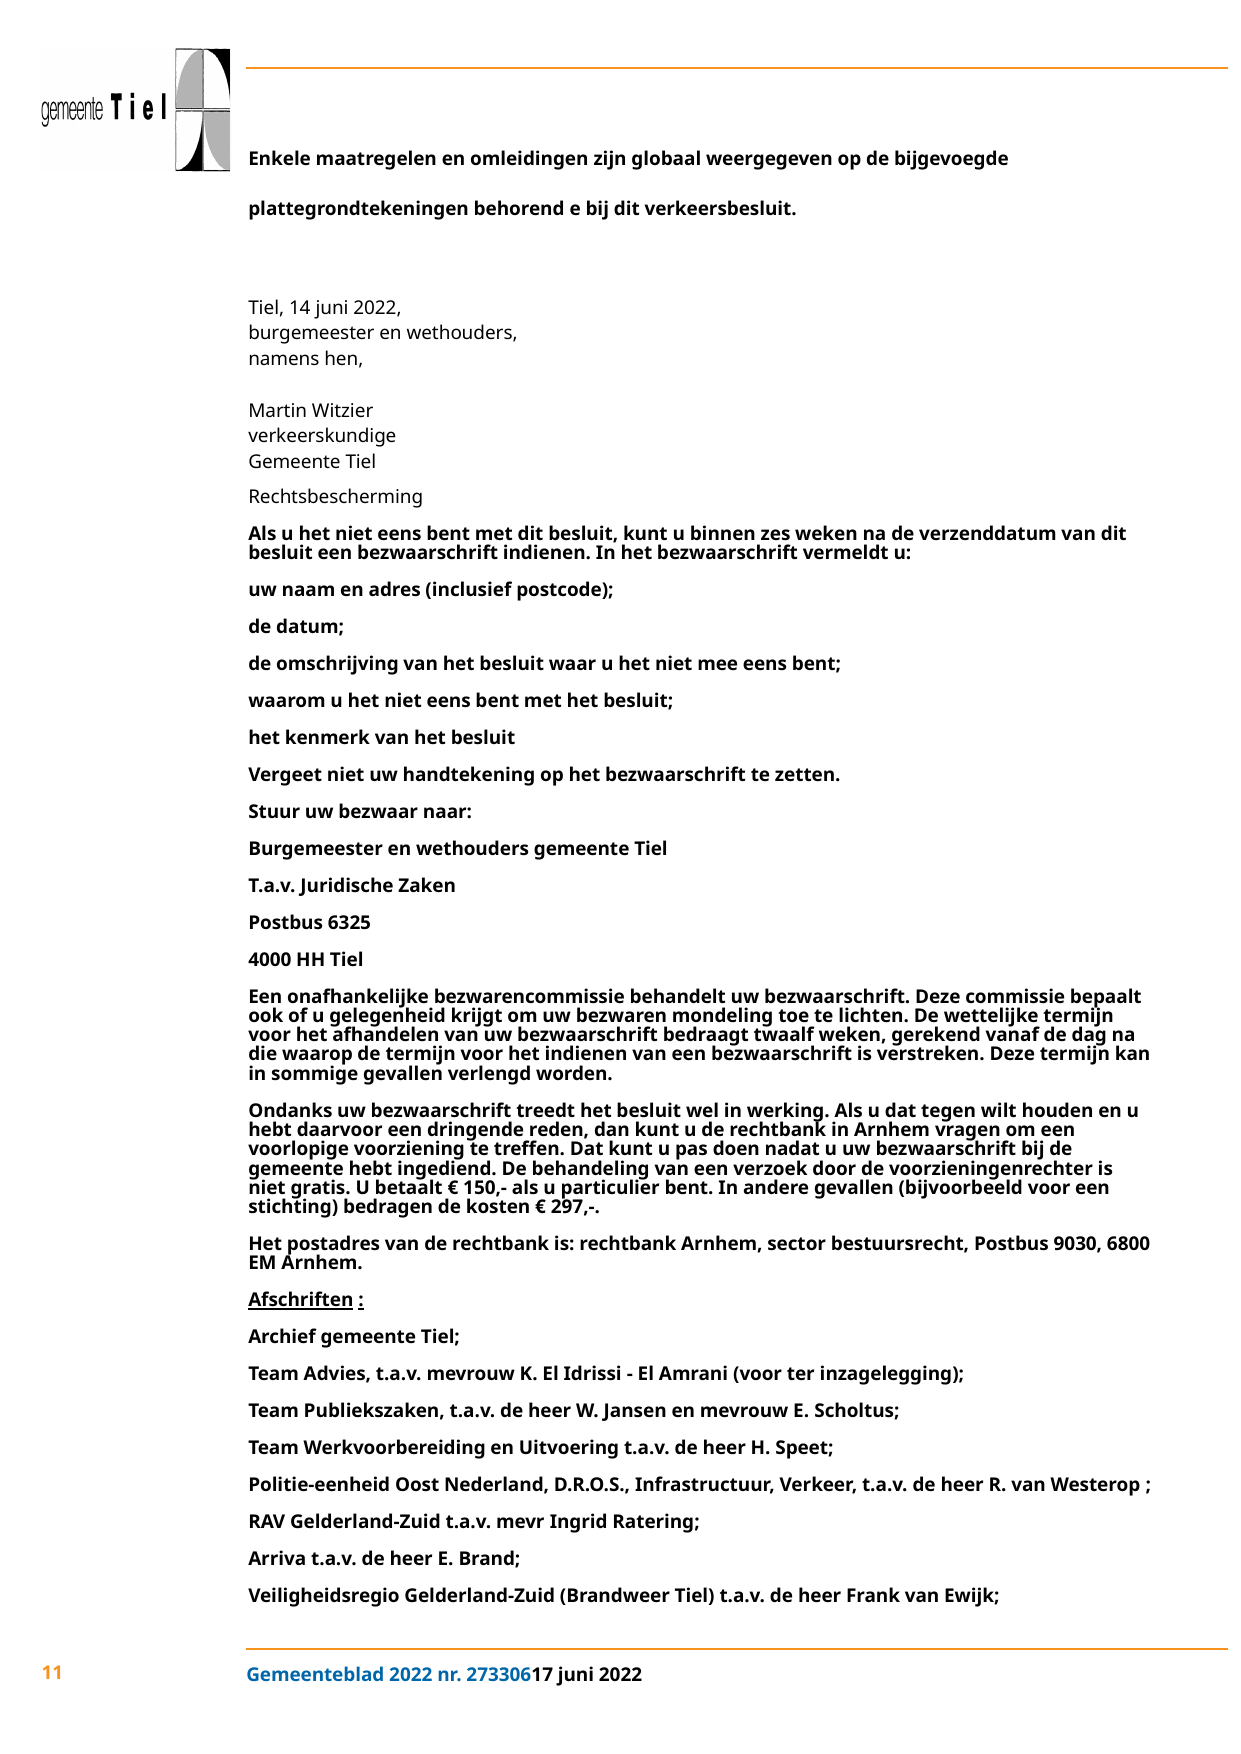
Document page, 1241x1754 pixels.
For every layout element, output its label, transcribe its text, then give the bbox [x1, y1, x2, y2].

text Team Advies, t.a.v. mevrouw K. El Idrissi - El Amrani (voor ter inzagelegging); [248, 1365, 1152, 1384]
text Afschriften : [248, 1291, 1152, 1311]
text Stuur uw bezwaar naar: [248, 803, 1152, 822]
text Ondanks uw bezwaarschrift treedt het besluit wel in werking. Als u dat tegen wilt houden en u hebt daarvoor een dringende reden, dan kunt u de rechtbank in Arnhem vragen om een voorlopige voorziening te treffen. Dat kunt u pas doen nadat u uw bezwaarschrift bij de gemeente hebt ingediend. De behandeling van een verzoek door de voorzieningenrechter is niet gratis. U betaalt € 150,- als u particulier bent. In andere gevallen (bijvoorbeeld voor een stichting) bedragen de kosten € 297,-. [248, 1102, 1152, 1217]
text T.a.v. Juridische Zaken [248, 877, 1152, 896]
text Vergeet niet uw handtekening op het bezwaarschrift te zetten. [248, 766, 1152, 785]
text Archief gemeente Tiel; [248, 1328, 1152, 1347]
text het kenmerk van het besluit [248, 729, 1152, 748]
text Postbus 6325 [248, 914, 1152, 933]
text de omschrijving van het besluit waar u het niet mee eens bent; [248, 655, 1152, 674]
text verkeerskundige [248, 422, 1152, 448]
text Gemeente Tiel [248, 448, 1152, 474]
text Een onafhankelijke bezwarencommissie behandelt uw bezwaarschrift. Deze commissie bepaalt ook of u gelegenheid krijgt om uw bezwaren mondeling toe te lichten. De wettelijke termijn voor het afhandelen van uw bezwaarschrift bedraagt twaalf weken, gerekend vanaf de dag na die waarop de termijn voor het indienen van een bezwaarschrift is verstreken. Deze termijn kan in sommige gevallen verlengd worden. [248, 988, 1152, 1084]
text Burgemeester en wethouders gemeente Tiel [248, 840, 1152, 859]
text Team Werkvoorbereiding en Uitvoering t.a.v. de heer H. Speet; [248, 1439, 1152, 1458]
text Het postadres van de rechtbank is: rechtbank Arnhem, sector bestuursrecht, Postbus 9030, 6800 EM Arnhem. [248, 1235, 1152, 1273]
text RAV Gelderland-Zuid t.a.v. mevr Ingrid Ratering; [248, 1513, 1152, 1532]
text Rechtsbescherming [248, 488, 1152, 507]
text Als u het niet eens bent met dit besluit, kunt u binnen zes weken na de verzenddatum van dit besluit een bezwaarschrift indienen. In het bezwaarschrift vermeldt u: [248, 524, 1152, 563]
text Veiligheidsregio Gelderland-Zuid (Brandweer Tiel) t.a.v. de heer Frank van Ewijk; [248, 1587, 1152, 1606]
text Team Publiekszaken, t.a.v. de heer W. Jansen en mevrouw E. Scholtus; [248, 1402, 1152, 1421]
text burgemeester en wethouders, [248, 319, 1152, 345]
text Martin Witzier [248, 397, 1152, 422]
text 4000 HH Tiel [248, 951, 1152, 970]
picture [41, 47, 231, 172]
text de datum; [248, 618, 1152, 637]
text uw naam en adres (inclusief postcode); [248, 581, 1152, 600]
text namens hen, [248, 345, 1152, 371]
text waarom u het niet eens bent met het besluit; [248, 692, 1152, 711]
text Politie-eenheid Oost Nederland, D.R.O.S., Infrastructuur, Verkeer, t.a.v. de heer R. van Westerop ; [248, 1476, 1152, 1495]
text Enkele maatregelen en omleidingen zijn globaal weergegeven op de bijgevoegde [248, 145, 1152, 171]
text Arriva t.a.v. de heer E. Brand; [248, 1550, 1152, 1569]
text plattegrondtekeningen behorend e bij dit verkeersbesluit. [248, 196, 1152, 221]
text Tiel, 14 juni 2022, [248, 294, 1152, 319]
